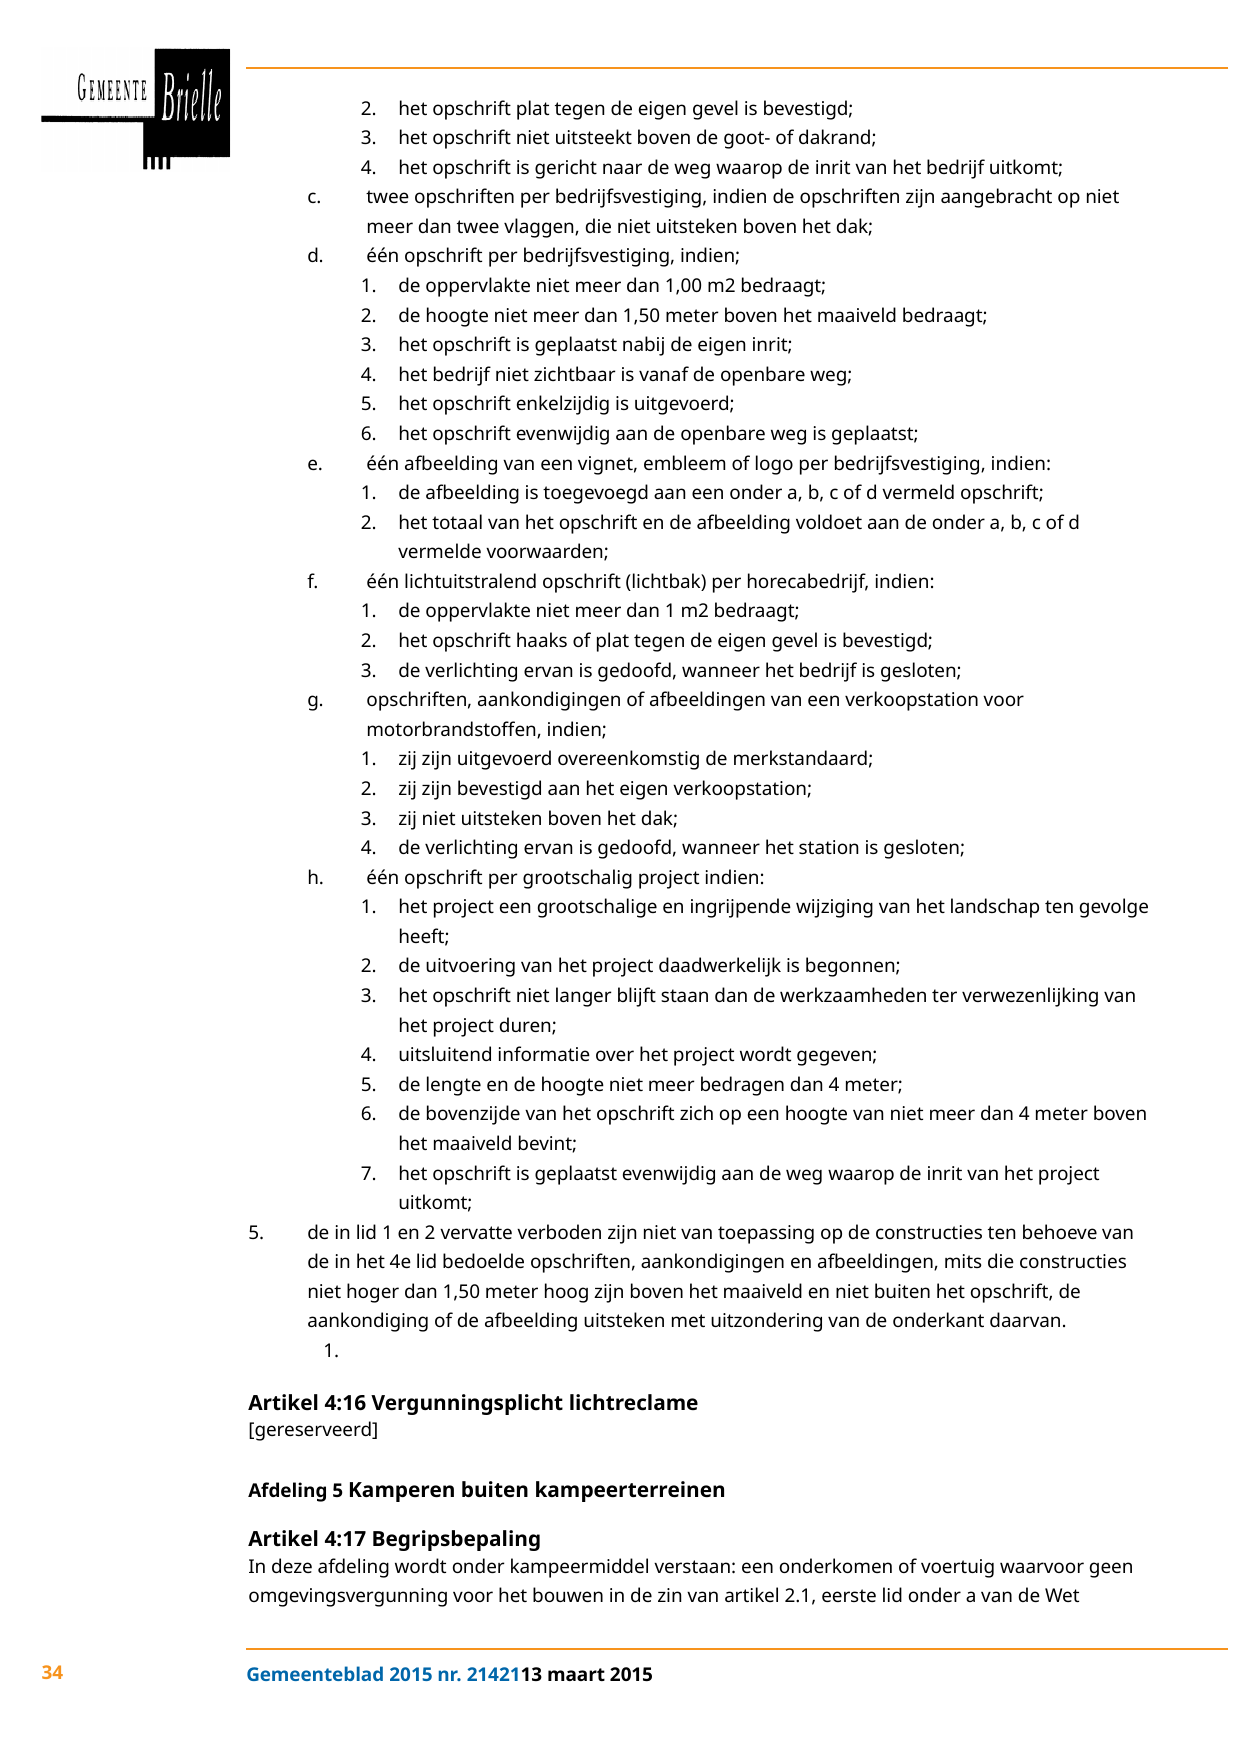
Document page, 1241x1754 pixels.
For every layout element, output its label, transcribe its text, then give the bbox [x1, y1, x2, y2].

text [gereserveerd] [248, 1416, 1152, 1442]
text In deze afdeling wordt onder kampeermiddel verstaan: een onderkomen of voertuig waarvoor geen omgevingsvergunning voor het bouwen in de zin van artikel 2.1, eerste lid onder a van de Wet [248, 1553, 1152, 1608]
list de bovenzijde van het opschrift zich op een hoogte van niet meer dan 4 meter boven het maaiveld bevint; [361, 1101, 1152, 1156]
list het opschrift plat tegen de eigen gevel is bevestigd; [361, 95, 1152, 121]
list twee opschriften per bedrijfsvestiging, indien de opschriften zijn aangebracht op niet meer dan twee vlaggen, die niet uitsteken boven het dak; [307, 183, 1152, 239]
list de verlichting ervan is gedoofd, wanneer het station is gesloten; [361, 834, 1152, 860]
list zij zijn bevestigd aan het eigen verkoopstation; [361, 775, 1152, 801]
text Artikel 4:17 Begripsbepaling [248, 1524, 1152, 1553]
list één afbeelding van een vignet, embleem of logo per bedrijfsvestiging, indien: [307, 450, 1152, 476]
list één opschrift per grootschalig project indien: [307, 864, 1152, 890]
list het totaal van het opschrift en de afbeelding voldoet aan de onder a, b, c of d vermelde voorwaarden; [361, 509, 1152, 564]
list het opschrift is gericht naar de weg waarop de inrit van het bedrijf uitkomt; [361, 154, 1152, 180]
list de uitvoering van het project daadwerkelijk is begonnen; [361, 953, 1152, 978]
list het opschrift niet langer blijft staan dan de werkzaamheden ter verwezenlijking van het project duren; [361, 982, 1152, 1038]
list de hoogte niet meer dan 1,50 meter boven het maaiveld bedraagt; [361, 302, 1152, 328]
list het bedrijf niet zichtbaar is vanaf de openbare weg; [361, 361, 1152, 387]
list zij zijn uitgevoerd overeenkomstig de merkstandaard; [361, 746, 1152, 771]
text Artikel 4:16 Vergunningsplicht lichtreclame [248, 1388, 1152, 1416]
list één lichtuitstralend opschrift (lichtbak) per horecabedrijf, indien: [307, 568, 1152, 594]
list de in lid 1 en 2 vervatte verboden zijn niet van toepassing op de constructies ten behoeve van de in het 4e lid bedoelde opschriften, aankondigingen en afbeeldingen, mits die constructies niet hoger dan 1,50 meter hoog zijn boven het maaiveld en niet buiten het opschrift, de aankondiging of de afbeelding uitsteken met uitzondering van de onderkant daarvan. [248, 1219, 1152, 1333]
list zij niet uitsteken boven het dak; [361, 805, 1152, 831]
list de verlichting ervan is gedoofd, wanneer het bedrijf is gesloten; [361, 657, 1152, 683]
list het project een grootschalige en ingrijpende wijziging van het landschap ten gevolge heeft; [361, 893, 1152, 949]
text Afdeling 5 Kamperen buiten kampeerterreinen [248, 1475, 1152, 1504]
list het opschrift evenwijdig aan de openbare weg is geplaatst; [361, 420, 1152, 446]
list de afbeelding is toegevoegd aan een onder a, b, c of d vermeld opschrift; [361, 479, 1152, 505]
picture [41, 47, 231, 172]
list de oppervlakte niet meer dan 1 m2 bedraagt; [361, 598, 1152, 623]
list uitsluitend informatie over het project wordt gegeven; [361, 1041, 1152, 1067]
list opschriften, aankondigingen of afbeeldingen van een verkoopstation voor motorbrandstoffen, indien; [307, 686, 1152, 742]
list het opschrift haaks of plat tegen de eigen gevel is bevestigd; [361, 627, 1152, 653]
list de oppervlakte niet meer dan 1,00 m2 bedraagt; [361, 272, 1152, 298]
list de lengte en de hoogte niet meer bedragen dan 4 meter; [361, 1071, 1152, 1097]
list het opschrift niet uitsteekt boven de goot- of dakrand; [361, 124, 1152, 150]
list het opschrift enkelzijdig is uitgevoerd; [361, 391, 1152, 416]
list één opschrift per bedrijfsvestiging, indien; [307, 243, 1152, 268]
list het opschrift is geplaatst evenwijdig aan de weg waarop de inrit van het project uitkomt; [361, 1160, 1152, 1215]
list het opschrift is geplaatst nabij de eigen inrit; [361, 331, 1152, 357]
